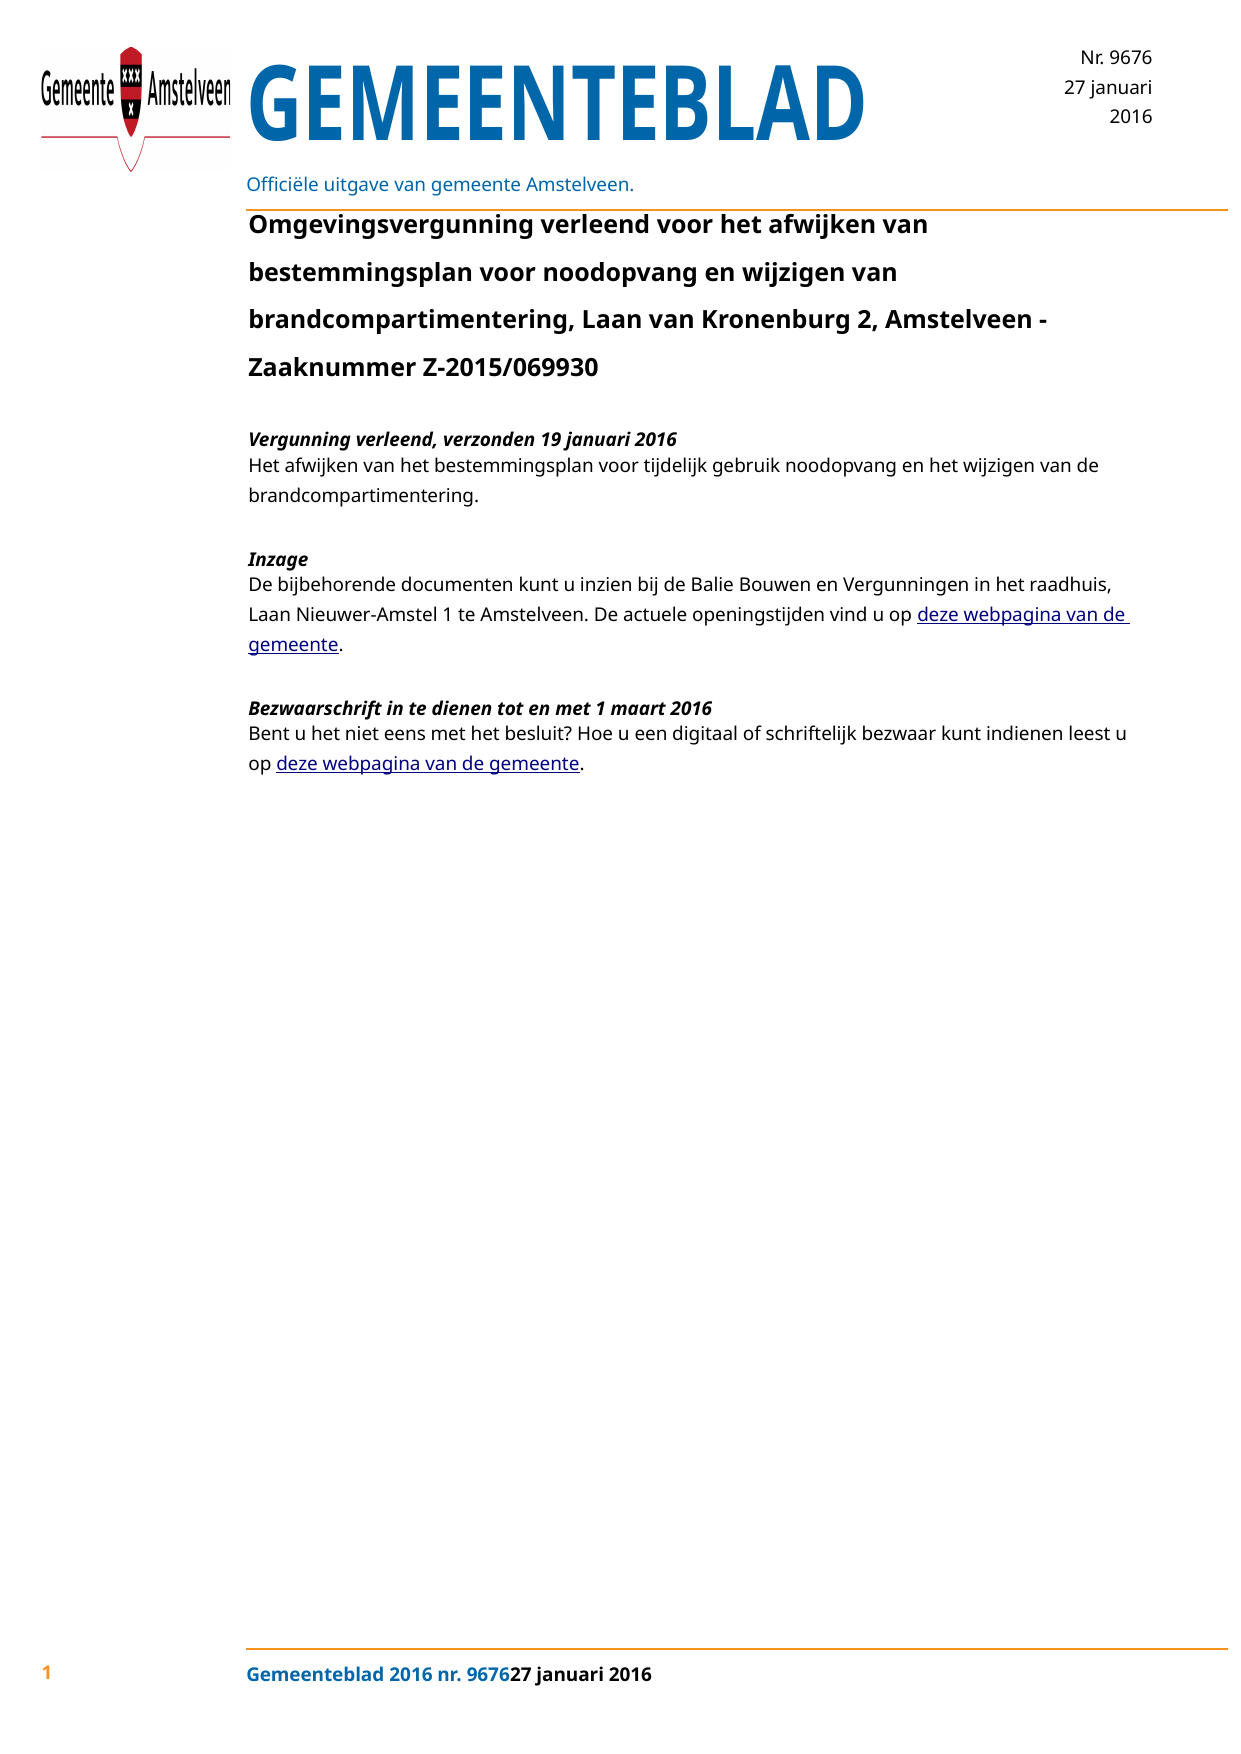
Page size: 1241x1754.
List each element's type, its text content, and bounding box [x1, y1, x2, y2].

picture [41, 47, 231, 172]
text Omgevingsvergunning verleend voor het afwijken van bestemmingsplan voor noodopvang en wijzigen van brandcompartimentering, Laan van Kronenburg 2, Amstelveen - Zaaknummer Z-2015/069930 [248, 211, 1152, 384]
text Bent u het niet eens met het besluit? Hoe u een digitaal of schriftelijk bezwaar kunt indienen leest u op deze webpagina van de gemeente. [248, 721, 1152, 776]
text Inzage [248, 546, 1152, 572]
text De bijbehorende documenten kunt u inzien bij de Balie Bouwen en Vergunningen in het raadhuis, Laan Nieuwer-Amstel 1 te Amstelveen. De actuele openingstijden vind u op deze webpagina van de gemeente. [248, 572, 1152, 657]
text Vergunning verleend, verzonden 19 januari 2016 [248, 427, 1152, 452]
text Het afwijken van het bestemmingsplan voor tijdelijk gebruik noodopvang en het wijzigen van de brandcompartimentering. [248, 452, 1152, 508]
text Bezwaarschrift in te dienen tot en met 1 maart 2016 [248, 695, 1152, 721]
